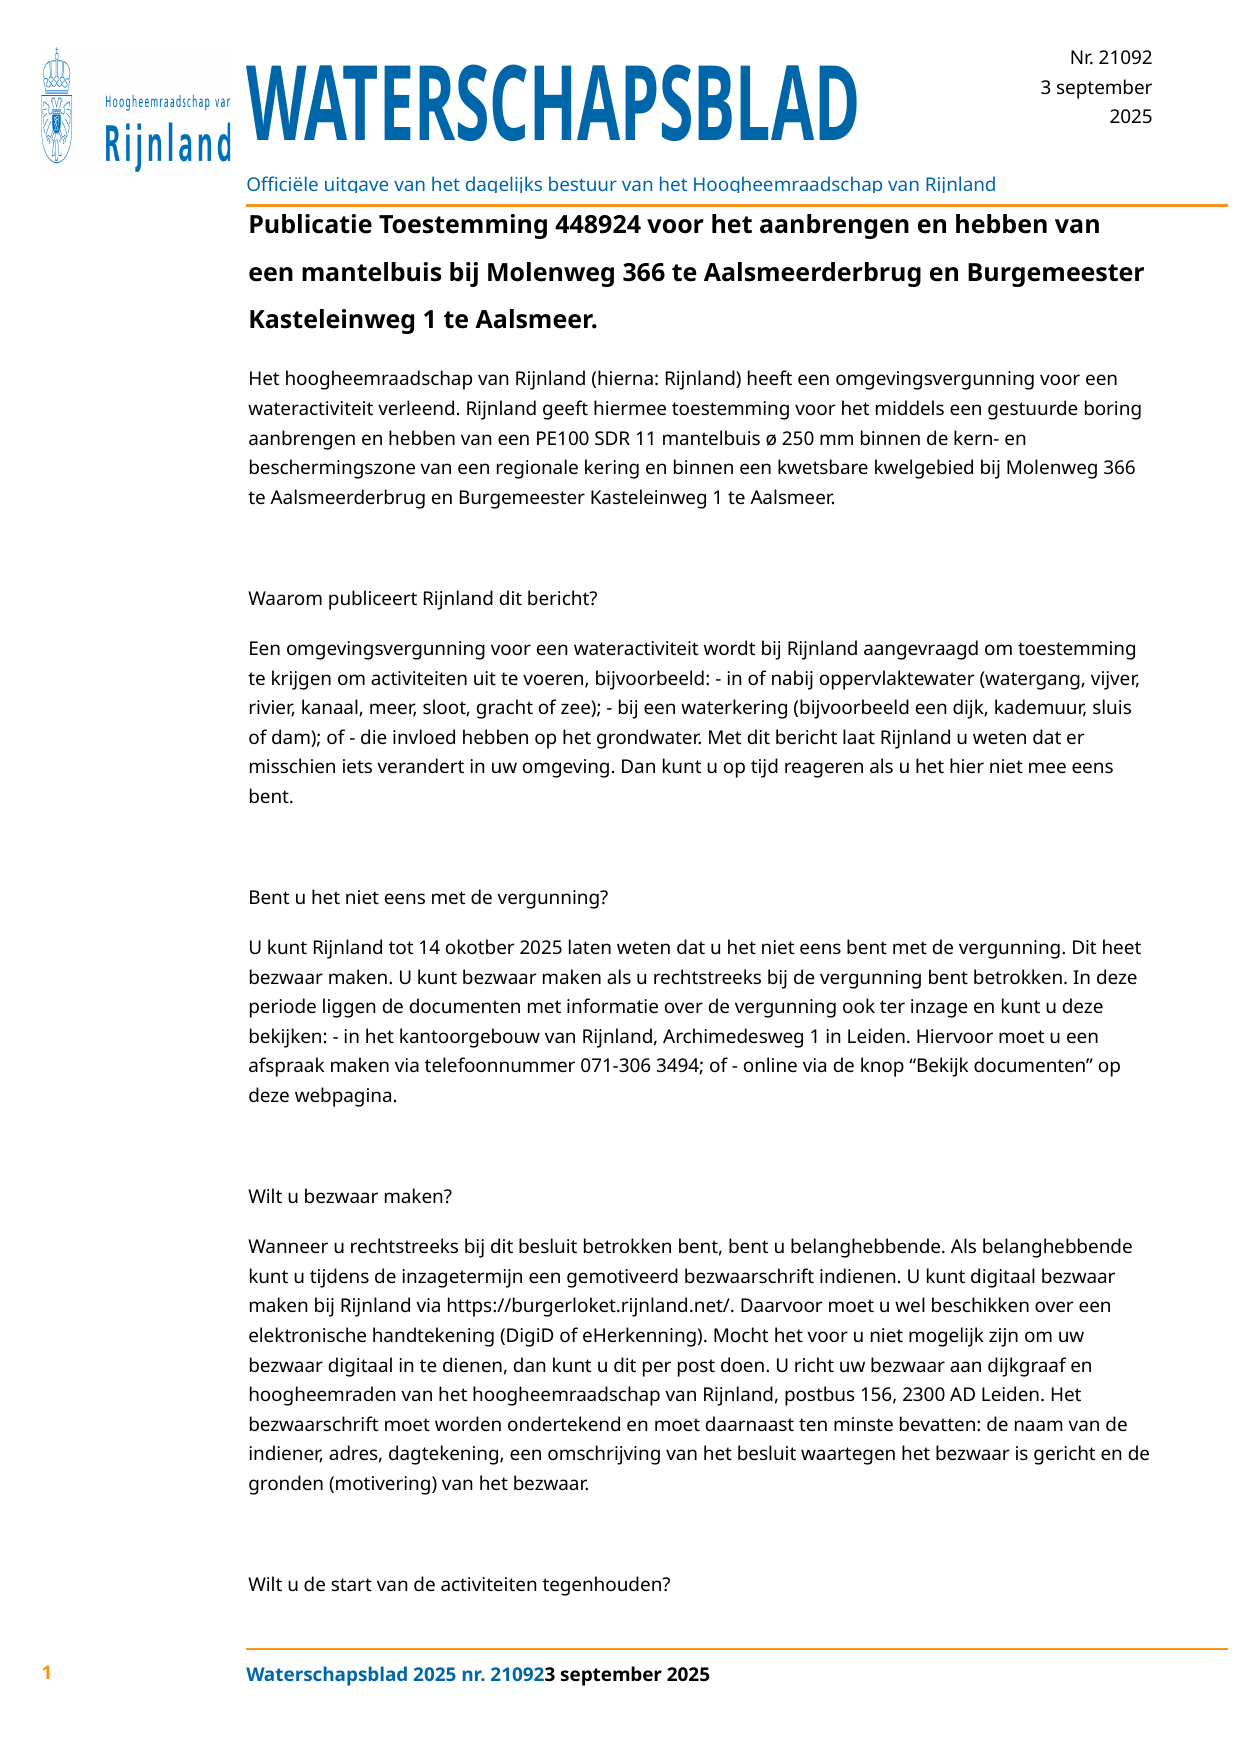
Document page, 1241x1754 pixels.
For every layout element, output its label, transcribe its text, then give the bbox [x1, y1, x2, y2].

picture [41, 47, 231, 172]
text Een omgevingsvergunning voor een wateractiviteit wordt bij Rijnland aangevraagd om toestemming te krijgen om activiteiten uit te voeren, bijvoorbeeld: - in of nabij oppervlaktewater (watergang, vijver, rivier, kanaal, meer, sloot, gracht of zee); - bij een waterkering (bijvoorbeeld een dijk, kademuur, sluis of dam); of - die invloed hebben op het grondwater. Met dit bericht laat Rijnland u weten dat er misschien iets verandert in uw omgeving. Dan kunt u op tijd reageren als u het hier niet mee eens bent. [248, 635, 1152, 809]
text U kunt Rijnland tot 14 okotber 2025 laten weten dat u het niet eens bent met de vergunning. Dit heet bezwaar maken. U kunt bezwaar maken als u rechtstreeks bij de vergunning bent betrokken. In deze periode liggen de documenten met informatie over de vergunning ook ter inzage en kunt u deze bekijken: - in het kantoorgebouw van Rijnland, Archimedesweg 1 in Leiden. Hiervoor moet u een afspraak maken via telefoonnummer 071-306 3494; of - online via de knop “Bekijk documenten” op deze webpagina. [248, 934, 1152, 1108]
text Wanneer u rechtstreeks bij dit besluit betrokken bent, bent u belanghebbende. Als belanghebbende kunt u tijdens de inzagetermijn een gemotiveerd bezwaarschrift indienen. U kunt digitaal bezwaar maken bij Rijnland via https://burgerloket.rijnland.net/. Daarvoor moet u wel beschikken over een elektronische handtekening (DigiD of eHerkenning). Mocht het voor u niet mogelijk zijn om uw bezwaar digitaal in te dienen, dan kunt u dit per post doen. U richt uw bezwaar aan dijkgraaf en hoogheemraden van het hoogheemraadschap van Rijnland, postbus 156, 2300 AD Leiden. Het bezwaarschrift moet worden ondertekend en moet daarnaast ten minste bevatten: de naam van de indiener, adres, dagtekening, een omschrijving van het besluit waartegen het bezwaar is gericht en de gronden (motivering) van het bezwaar. [248, 1233, 1152, 1496]
text Publicatie Toestemming 448924 voor het aanbrengen en hebben van een mantelbuis bij Molenweg 366 te Aalsmeerderbrug en Burgemeester Kasteleinweg 1 te Aalsmeer. [248, 207, 1152, 336]
text Waarom publiceert Rijnland dit bericht? [248, 585, 1152, 610]
text Wilt u bezwaar maken? [248, 1183, 1152, 1209]
text Het hoogheemraadschap van Rijnland (hierna: Rijnland) heeft een omgevingsvergunning voor een wateractiviteit verleend. Rijnland geeft hiermee toestemming voor het middels een gestuurde boring aanbrengen en hebben van een PE100 SDR 11 mantelbuis ø 250 mm binnen de kern- en beschermingszone van een regionale kering en binnen een kwetsbare kwelgebied bij Molenweg 366 te Aalsmeerderbrug en Burgemeester Kasteleinweg 1 te Aalsmeer. [248, 366, 1152, 509]
text Bent u het niet eens met de vergunning? [248, 884, 1152, 909]
text Wilt u de start van de activiteiten tegenhouden? [248, 1571, 1152, 1597]
